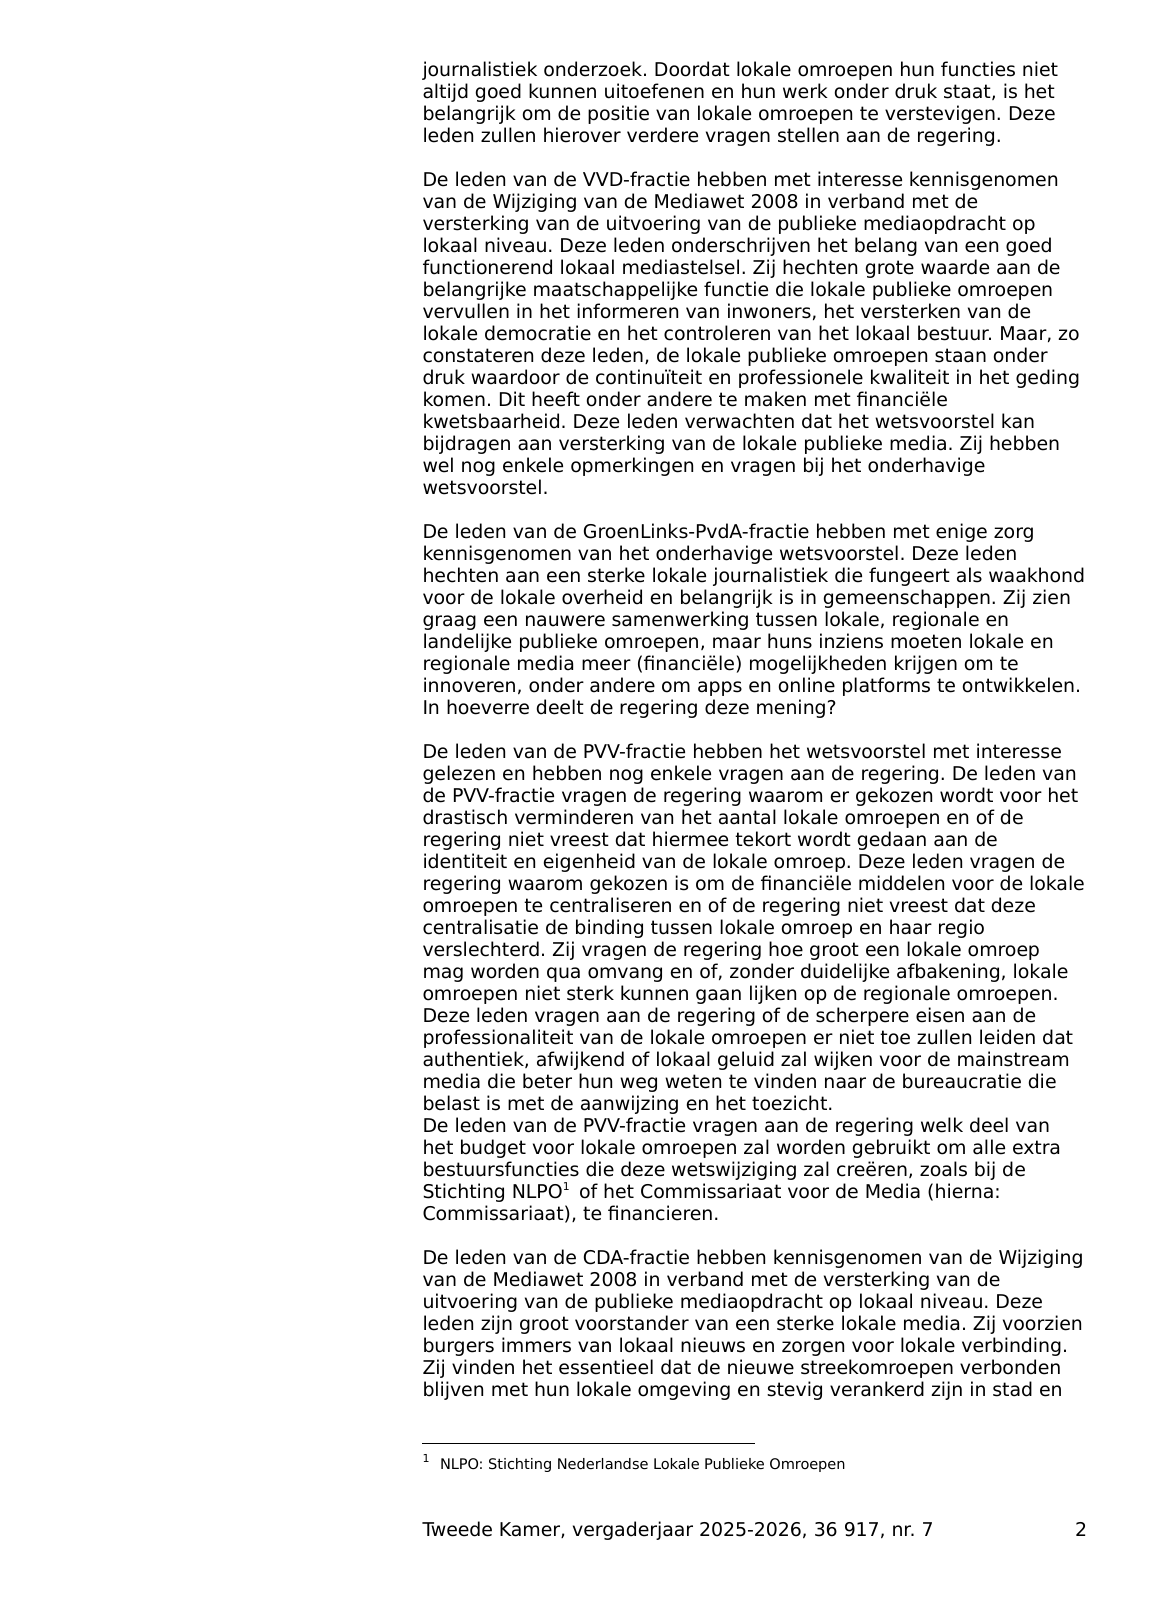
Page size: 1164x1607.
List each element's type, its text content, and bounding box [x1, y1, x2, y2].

text De leden van de VVD-fractie hebben met interesse kennisgenomen van de Wijziging van de Mediawet 2008 in verband met de versterking van de uitvoering van de publieke mediaopdracht op lokaal niveau. Deze leden onderschrijven het belang van een goed functionerend lokaal mediastelsel. Zij hechten grote waarde aan de belangrijke maatschappelijke functie die lokale publieke omroepen vervullen in het informeren van inwoners, het versterken van de lokale democratie en het controleren van het lokaal bestuur. Maar, zo constateren deze leden, de lokale publieke omroepen staan onder druk waardoor de continuïteit en professionele kwaliteit in het geding komen. Dit heeft onder andere te maken met financiële kwetsbaarheid. Deze leden verwachten dat het wetsvoorstel kan bijdragen aan versterking van de lokale publieke media. Zij hebben wel nog enkele opmerkingen en vragen bij het onderhavige wetsvoorstel. [422, 169, 1087, 499]
text NLPO: Stichting Nederlandse Lokale Publieke Omroepen [422, 1452, 1087, 1474]
text journalistiek onderzoek. Doordat lokale omroepen hun functies niet altijd goed kunnen uitoefenen en hun werk onder druk staat, is het belangrijk om de positie van lokale omroepen te verstevigen. Deze leden zullen hierover verdere vragen stellen aan de regering. [422, 59, 1087, 147]
text De leden van de GroenLinks-PvdA-fractie hebben met enige zorg kennisgenomen van het onderhavige wetsvoorstel. Deze leden hechten aan een sterke lokale journalistiek die fungeert als waakhond voor de lokale overheid en belangrijk is in gemeenschappen. Zij zien graag een nauwere samenwerking tussen lokale, regionale en landelijke publieke omroepen, maar huns inziens moeten lokale en regionale media meer (financiële) mogelijkheden krijgen om te innoveren, onder andere om apps en online platforms te ontwikkelen. In hoeverre deelt de regering deze mening? [422, 521, 1087, 719]
text De leden van de PVV-fractie hebben het wetsvoorstel met interesse gelezen en hebben nog enkele vragen aan de regering. De leden van de PVV-fractie vragen de regering waarom er gekozen wordt voor het drastisch verminderen van het aantal lokale omroepen en of de regering niet vreest dat hiermee tekort wordt gedaan aan de identiteit en eigenheid van de lokale omroep. Deze leden vragen de regering waarom gekozen is om de financiële middelen voor de lokale omroepen te centraliseren en of de regering niet vreest dat deze centralisatie de binding tussen lokale omroep en haar regio verslechterd. Zij vragen de regering hoe groot een lokale omroep mag worden qua omvang en of, zonder duidelijke afbakening, lokale omroepen niet sterk kunnen gaan lijken op de regionale omroepen. Deze leden vragen aan de regering of de scherpere eisen aan de professionaliteit van de lokale omroepen er niet toe zullen leiden dat authentiek, afwijkend of lokaal geluid zal wijken voor de mainstream media die beter hun weg weten te vinden naar de bureaucratie die belast is met de aanwijzing en het toezicht. [422, 741, 1087, 1115]
text De leden van de CDA-fractie hebben kennisgenomen van de Wijziging van de Mediawet 2008 in verband met de versterking van de uitvoering van de publieke mediaopdracht op lokaal niveau. Deze leden zijn groot voorstander van een sterke lokale media. Zij voorzien burgers immers van lokaal nieuws en zorgen voor lokale verbinding. Zij vinden het essentieel dat de nieuwe streekomroepen verbonden blijven met hun lokale omgeving en stevig verankerd zijn in stad en [422, 1247, 1087, 1401]
text De leden van de PVV-fractie vragen aan de regering welk deel van het budget voor lokale omroepen zal worden gebruikt om alle extra bestuursfuncties die deze wetswijziging zal creëren, zoals bij de Stichting NLPO of het Commissariaat voor de Media (hierna: Commissariaat), te financieren. [422, 1115, 1087, 1224]
